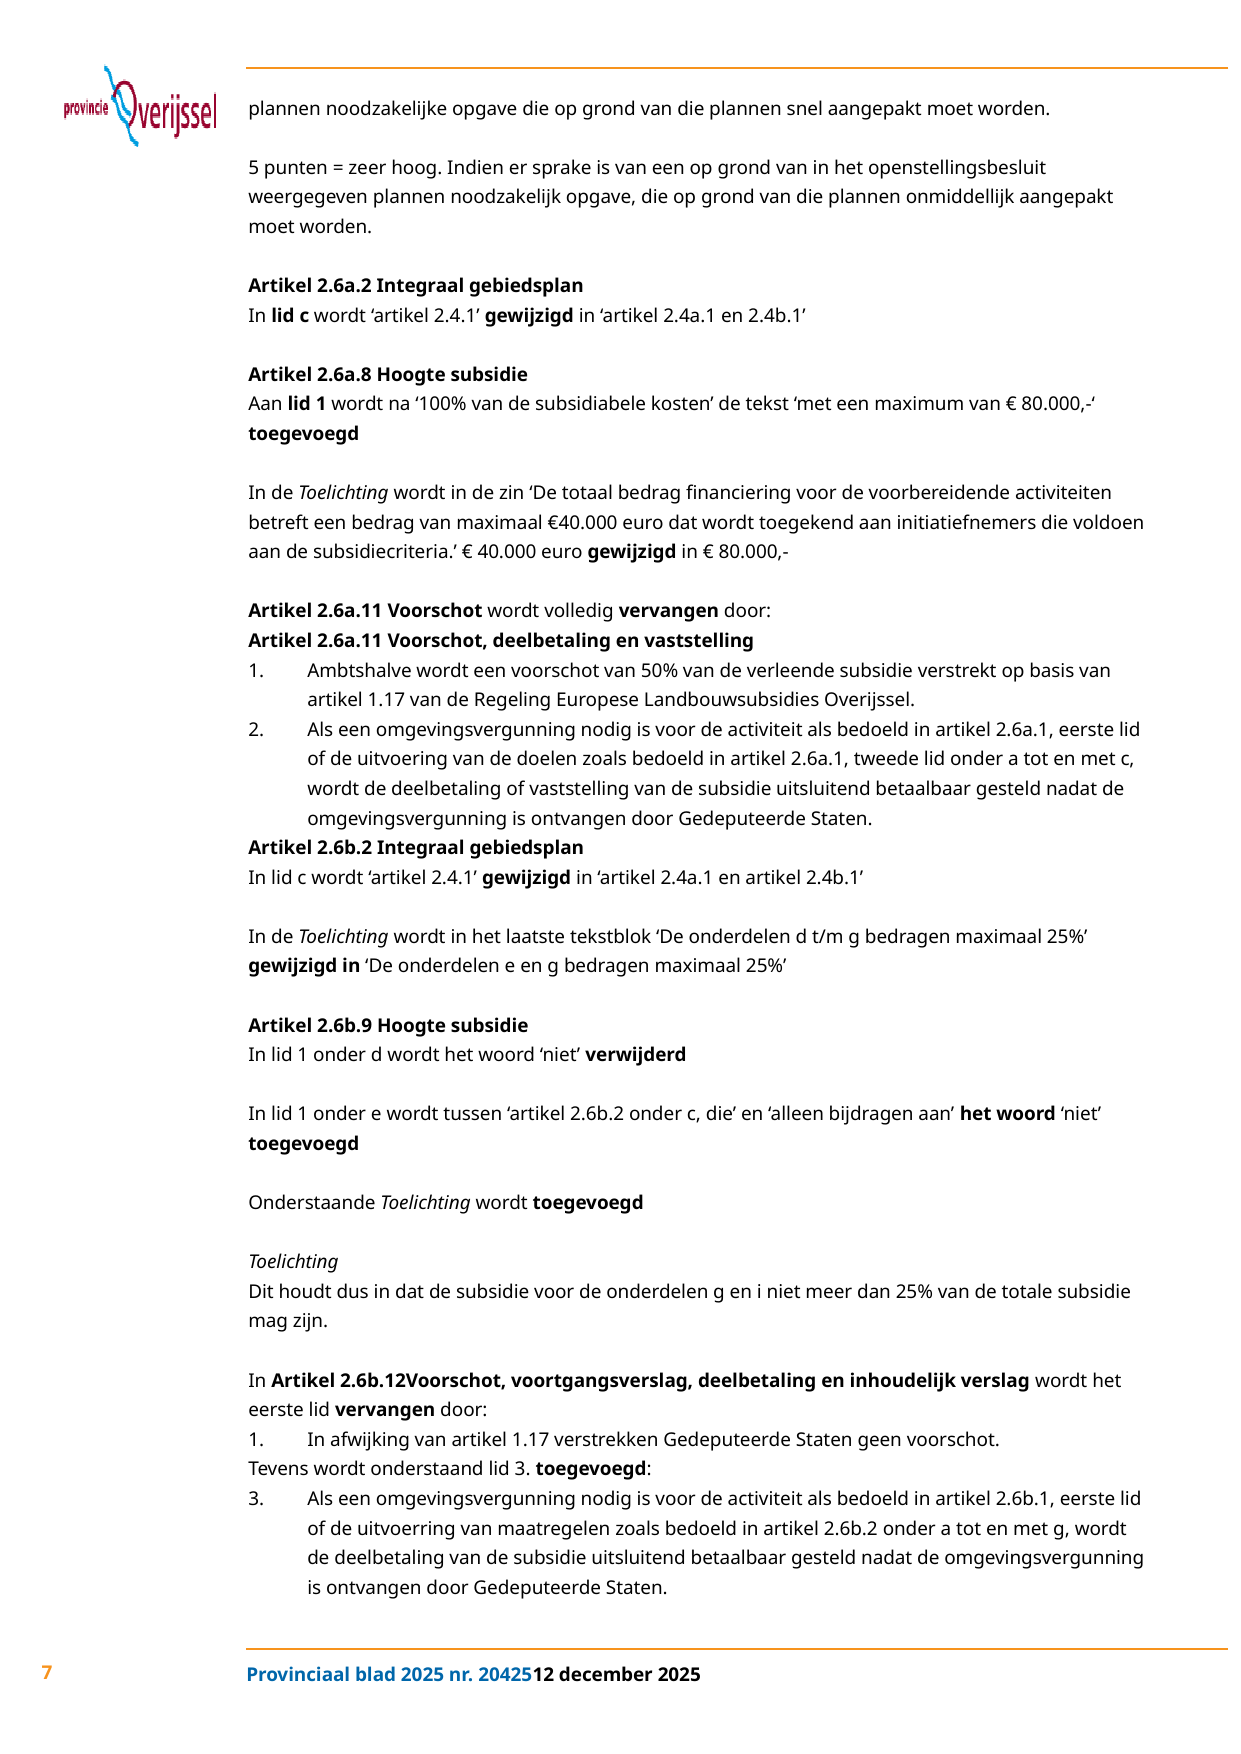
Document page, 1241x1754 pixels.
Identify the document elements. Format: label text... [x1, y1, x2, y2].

list Ambtshalve wordt een voorschot van 50% van de verleende subsidie verstrekt op basis van artikel 1.17 van de Regeling Europese Landbouwsubsidies Overijssel. [248, 657, 1152, 712]
picture [41, 47, 231, 172]
text plannen noodzakelijke opgave die op grond van die plannen snel aangepakt moet worden. [248, 95, 1152, 121]
list Als een omgevingsvergunning nodig is voor de activiteit als bedoeld in artikel 2.6a.1, eerste lid of de uitvoering van de doelen zoals bedoeld in artikel 2.6a.1, tweede lid onder a tot en met c, wordt de deelbetaling of vaststelling van de subsidie uitsluitend betaalbaar gesteld nadat de omgevingsvergunning is ontvangen door Gedeputeerde Staten. [248, 716, 1152, 831]
text In de Toelichting wordt in het laatste tekstblok ‘De onderdelen d t/m g bedragen maximaal 25%’ gewijzigd in ‘De onderdelen e en g bedragen maximaal 25%’ [248, 923, 1152, 978]
text Tevens wordt onderstaand lid 3. toegevoegd: [248, 1456, 1152, 1481]
text In lid c wordt ‘artikel 2.4.1’ gewijzigd in ‘artikel 2.4a.1 en artikel 2.4b.1’ [248, 864, 1152, 890]
text In lid c wordt ‘artikel 2.4.1’ gewijzigd in ‘artikel 2.4a.1 en 2.4b.1’ [248, 302, 1152, 328]
text Artikel 2.6b.2 Integraal gebiedsplan [248, 834, 1152, 860]
text In lid 1 onder d wordt het woord ‘niet’ verwijderd [248, 1041, 1152, 1067]
text Onderstaande Toelichting wordt toegevoegd [248, 1189, 1152, 1215]
list Als een omgevingsvergunning nodig is voor de activiteit als bedoeld in artikel 2.6b.1, eerste lid of de uitvoerring van maatregelen zoals bedoeld in artikel 2.6b.2 onder a tot en met g, wordt de deelbetaling van de subsidie uitsluitend betaalbaar gesteld nadat de omgevingsvergunning is ontvangen door Gedeputeerde Staten. [248, 1485, 1152, 1600]
text 5 punten = zeer hoog. Indien er sprake is van een op grond van in het openstellingsbesluit weergegeven plannen noodzakelijk opgave, die op grond van die plannen onmiddellijk aangepakt moet worden. [248, 154, 1152, 239]
text Toelichting [248, 1248, 1152, 1274]
text Artikel 2.6a.2 Integraal gebiedsplan [248, 272, 1152, 298]
list In afwijking van artikel 1.17 verstrekken Gedeputeerde Staten geen voorschot. [248, 1426, 1152, 1452]
text In de Toelichting wordt in de zin ‘De totaal bedrag financiering voor de voorbereidende activiteiten betreft een bedrag van maximaal €40.000 euro dat wordt toegekend aan initiatiefnemers die voldoen aan de subsidiecriteria.’ € 40.000 euro gewijzigd in € 80.000,- [248, 479, 1152, 564]
text Dit houdt dus in dat de subsidie voor de onderdelen g en i niet meer dan 25% van de totale subsidie mag zijn. [248, 1278, 1152, 1333]
text Artikel 2.6b.9 Hoogte subsidie [248, 1012, 1152, 1038]
text In Artikel 2.6b.12Voorschot, voortgangsverslag, deelbetaling en inhoudelijk verslag wordt het eerste lid vervangen door: [248, 1367, 1152, 1422]
text Aan lid 1 wordt na ‘100% van de subsidiabele kosten’ de tekst ‘met een maximum van € 80.000,-‘ toegevoegd [248, 391, 1152, 446]
text Artikel 2.6a.11 Voorschot wordt volledig vervangen door: [248, 598, 1152, 623]
text In lid 1 onder e wordt tussen ‘artikel 2.6b.2 onder c, die’ en ‘alleen bijdragen aan’ het woord ‘niet’ toegevoegd [248, 1101, 1152, 1156]
text Artikel 2.6a.11 Voorschot, deelbetaling en vaststelling [248, 627, 1152, 653]
text Artikel 2.6a.8 Hoogte subsidie [248, 361, 1152, 387]
